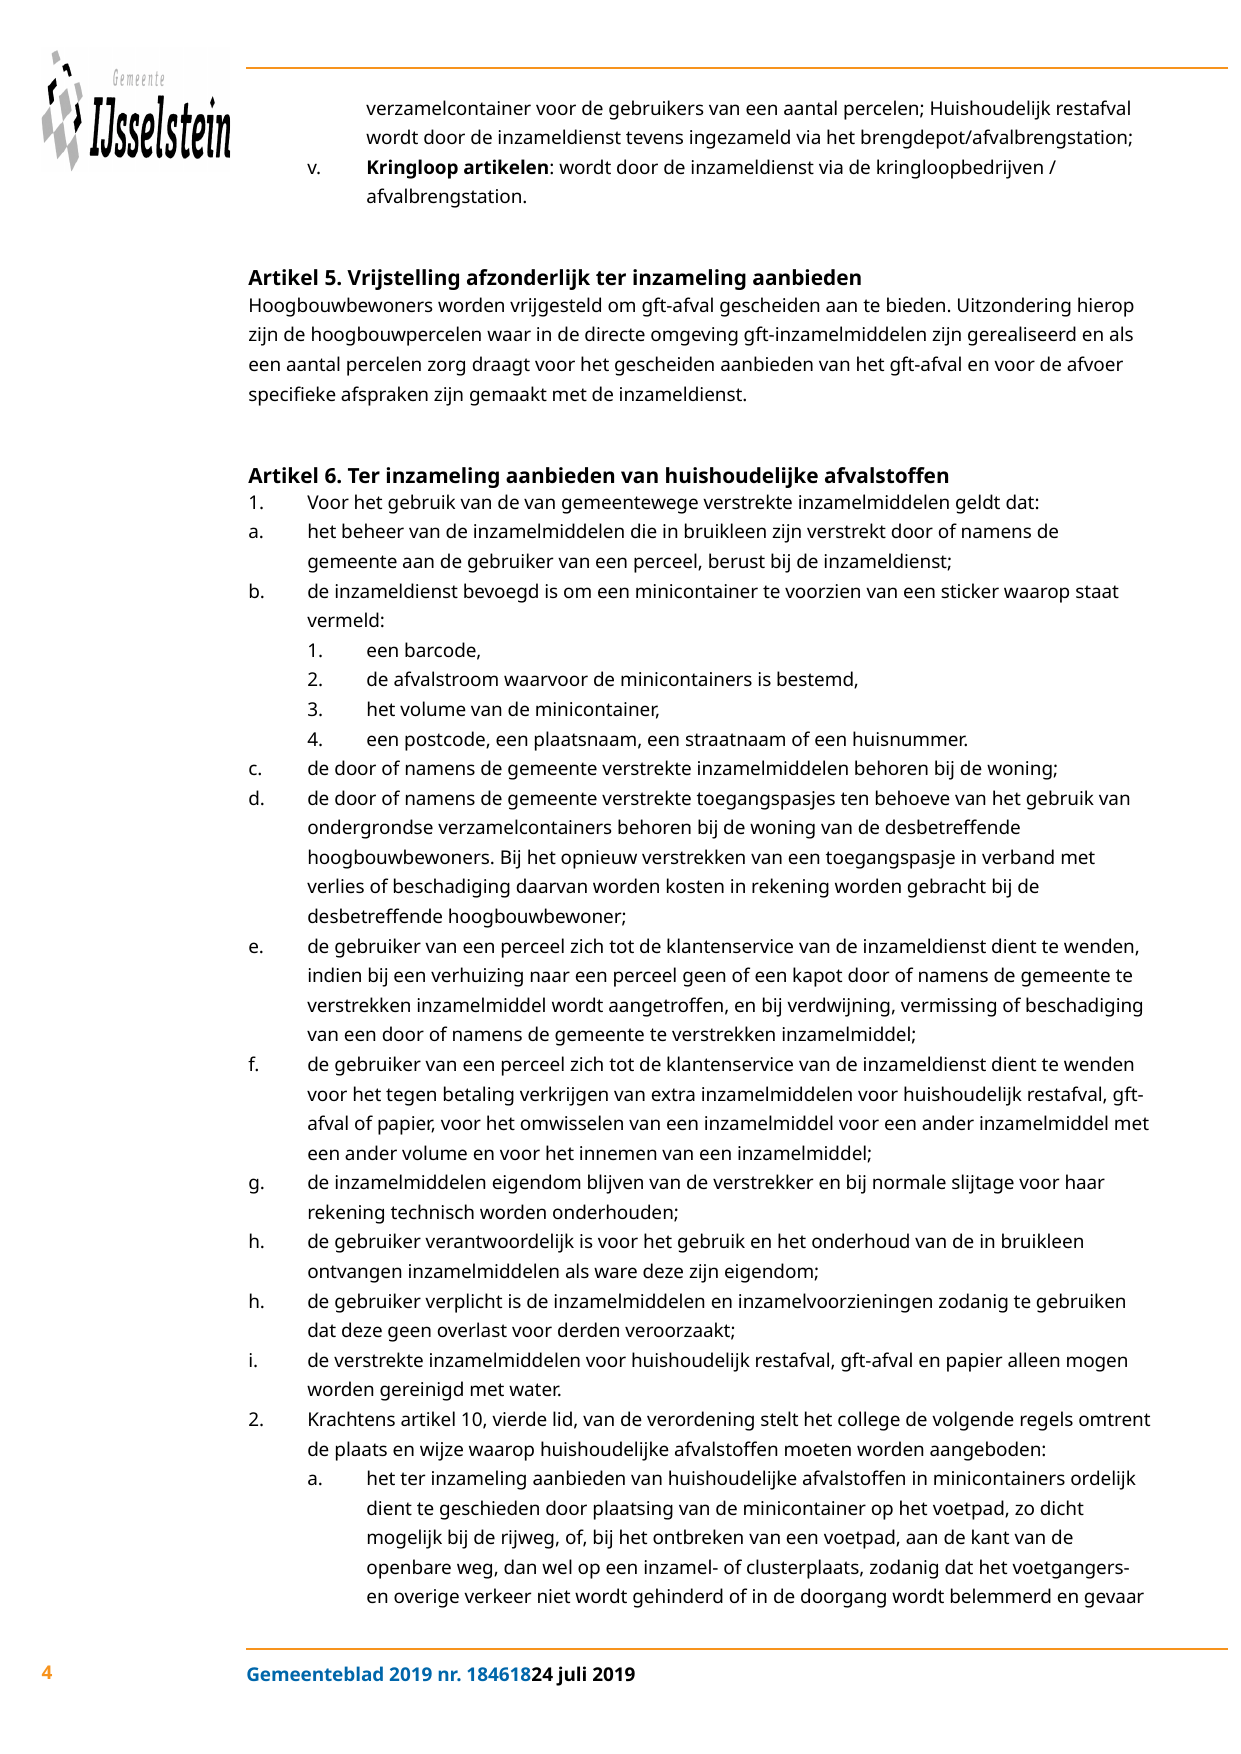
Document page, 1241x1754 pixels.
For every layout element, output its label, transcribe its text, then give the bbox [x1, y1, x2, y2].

list de gebruiker van een perceel zich tot de klantenservice van de inzameldienst dient te wenden voor het tegen betaling verkrijgen van extra inzamelmiddelen voor huishoudelijk restafval, gft-afval of papier, voor het omwisselen van een inzamelmiddel voor een ander inzamelmiddel met een ander volume en voor het innemen van een inzamelmiddel; [248, 1051, 1152, 1166]
list de gebruiker verplicht is de inzamelmiddelen en inzamelvoorzieningen zodanig te gebruiken dat deze geen overlast voor derden veroorzaakt; [248, 1288, 1152, 1343]
list Kringloop artikelen: wordt door de inzameldienst via de kringloopbedrijven / afvalbrengstation. [307, 154, 1152, 209]
picture [41, 47, 231, 172]
list de door of namens de gemeente verstrekte toegangspasjes ten behoeve van het gebruik van ondergrondse verzamelcontainers behoren bij de woning van de desbetreffende hoogbouwbewoners. Bij het opnieuw verstrekken van een toegangspasje in verband met verlies of beschadiging daarvan worden kosten in rekening worden gebracht bij de desbetreffende hoogbouwbewoner; [248, 785, 1152, 929]
text Artikel 6. Ter inzameling aanbieden van huishoudelijke afvalstoffen [248, 461, 1152, 489]
list de verstrekte inzamelmiddelen voor huishoudelijk restafval, gft-afval en papier alleen mogen worden gereinigd met water. [248, 1347, 1152, 1402]
list een postcode, een plaatsnaam, een straatnaam of een huisnummer. [307, 726, 1152, 752]
list het beheer van de inzamelmiddelen die in bruikleen zijn verstrekt door of namens de gemeente aan de gebruiker van een perceel, berust bij de inzameldienst; [248, 519, 1152, 574]
list het volume van de minicontainer, [307, 696, 1152, 722]
list verzamelcontainer voor de gebruikers van een aantal percelen; Huishoudelijk restafval wordt door de inzameldienst tevens ingezameld via het brengdepot/afvalbrengstation; [307, 95, 1152, 150]
list de afvalstroom waarvoor de minicontainers is bestemd, [307, 667, 1152, 692]
list de gebruiker van een perceel zich tot de klantenservice van de inzameldienst dient te wenden, indien bij een verhuizing naar een perceel geen of een kapot door of namens de gemeente te verstrekken inzamelmiddel wordt aangetroffen, en bij verdwijning, vermissing of beschadiging van een door of namens de gemeente te verstrekken inzamelmiddel; [248, 933, 1152, 1047]
list Krachtens artikel 10, vierde lid, van de verordening stelt het college de volgende regels omtrent de plaats en wijze waarop huishoudelijke afvalstoffen moeten worden aangeboden: [248, 1406, 1152, 1462]
list de inzameldienst bevoegd is om een minicontainer te voorzien van een sticker waarop staat vermeld: [248, 578, 1152, 633]
list het ter inzameling aanbieden van huishoudelijke afvalstoffen in minicontainers ordelijk dient te geschieden door plaatsing van de minicontainer op het voetpad, zo dicht mogelijk bij de rijweg, of, bij het ontbreken van een voetpad, aan de kant van de openbare weg, dan wel op een inzamel- of clusterplaats, zodanig dat het voetgangers- en overige verkeer niet wordt gehinderd of in de doorgang wordt belemmerd en gevaar [307, 1465, 1152, 1609]
list de inzamelmiddelen eigendom blijven van de verstrekker en bij normale slijtage voor haar rekening technisch worden onderhouden; [248, 1169, 1152, 1225]
list Voor het gebruik van de van gemeentewege verstrekte inzamelmiddelen geldt dat: [248, 489, 1152, 515]
text Hoogbouwbewoners worden vrijgesteld om gft-afval gescheiden aan te bieden. Uitzondering hierop zijn de hoogbouwpercelen waar in de directe omgeving gft-inzamelmiddelen zijn gerealiseerd en als een aantal percelen zorg draagt voor het gescheiden aanbieden van het gft-afval en voor de afvoer specifieke afspraken zijn gemaakt met de inzameldienst. [248, 292, 1152, 406]
list de door of namens de gemeente verstrekte inzamelmiddelen behoren bij de woning; [248, 755, 1152, 781]
list een barcode, [307, 637, 1152, 663]
text Artikel 5. Vrijstelling afzonderlijk ter inzameling aanbieden [248, 263, 1152, 292]
list de gebruiker verantwoordelijk is voor het gebruik en het onderhoud van de in bruikleen ontvangen inzamelmiddelen als ware deze zijn eigendom; [248, 1229, 1152, 1284]
